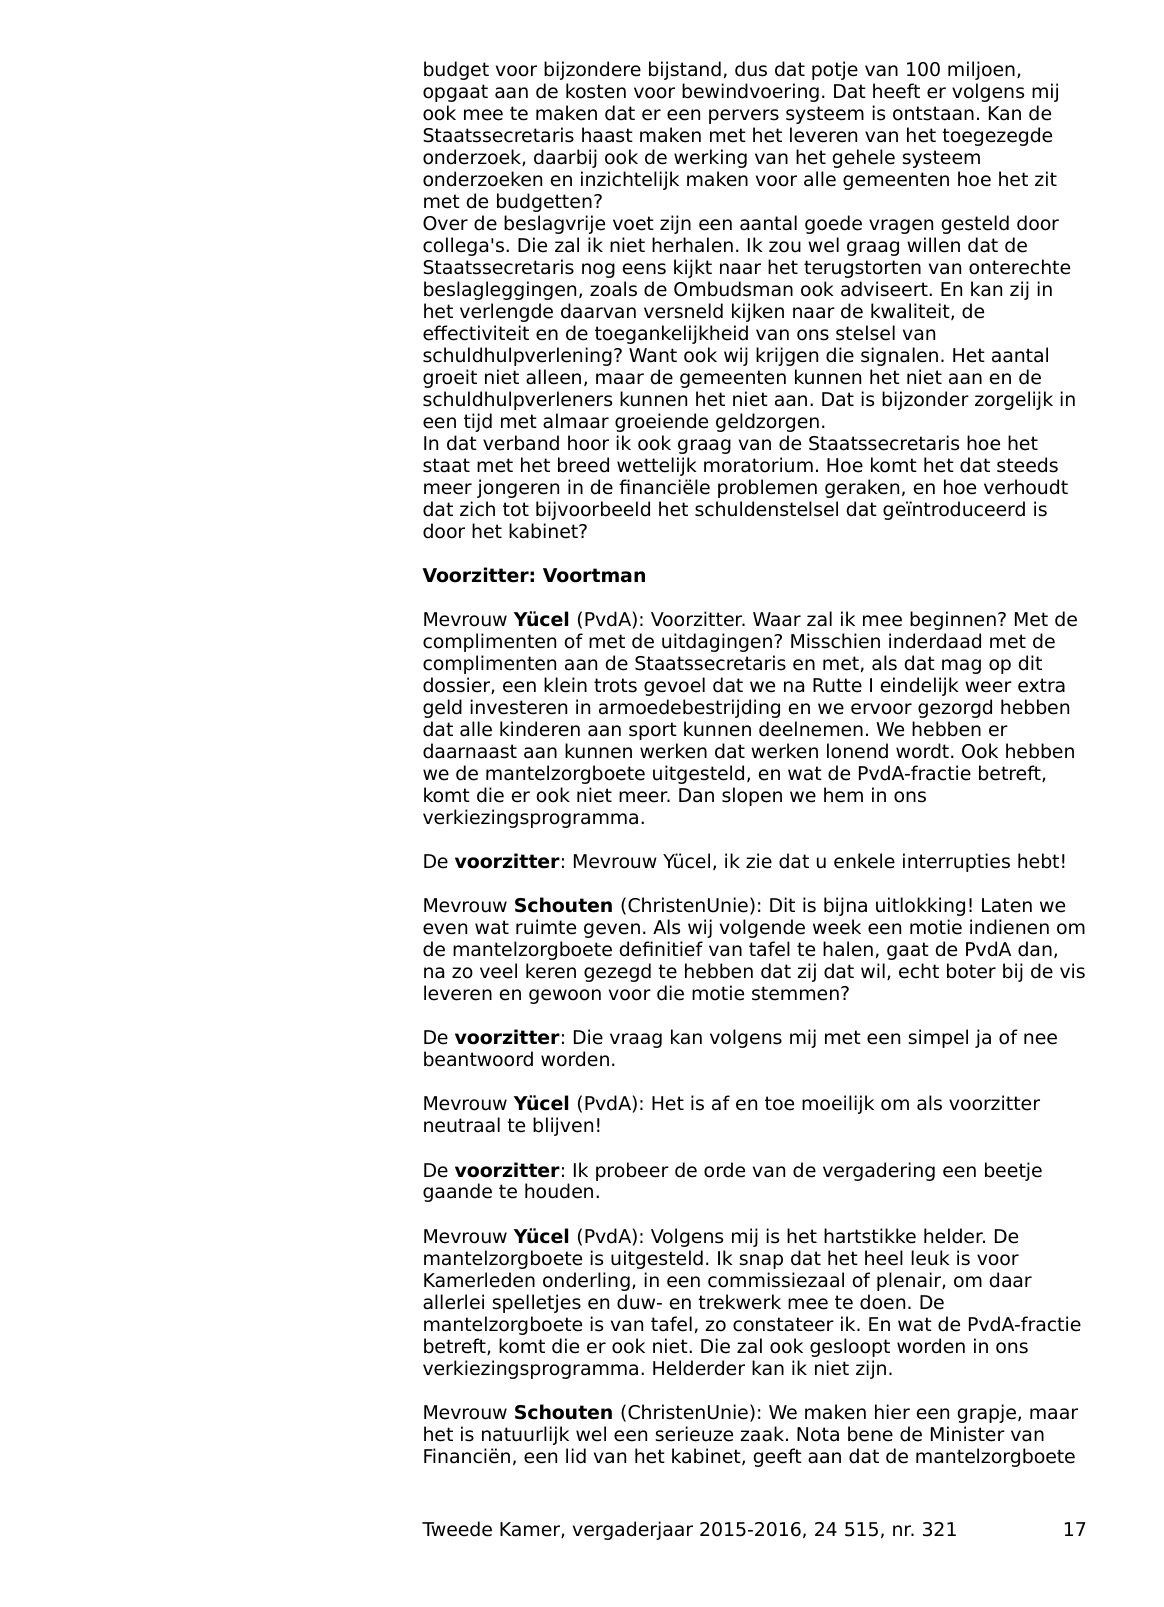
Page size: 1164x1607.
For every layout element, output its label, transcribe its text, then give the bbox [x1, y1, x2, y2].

text Mevrouw Yücel (PvdA): Volgens mij is het hartstikke helder. De mantelzorgboete is uitgesteld. Ik snap dat het heel leuk is voor Kamerleden onderling, in een commissiezaal of plenair, om daar allerlei spelletjes en duw- en trekwerk mee te doen. De mantelzorgboete is van tafel, zo constateer ik. En wat de PvdA-fractie betreft, komt die er ook niet. Die zal ook gesloopt worden in ons verkiezingsprogramma. Helderder kan ik niet zijn. [422, 1226, 1087, 1379]
text Mevrouw Schouten (ChristenUnie): We maken hier een grapje, maar het is natuurlijk wel een serieuze zaak. Nota bene de Minister van Financiën, een lid van het kabinet, geeft aan dat de mantelzorgboete [422, 1402, 1087, 1468]
text In dat verband hoor ik ook graag van de Staatssecretaris hoe het staat met het breed wettelijk moratorium. Hoe komt het dat steeds meer jongeren in de financiële problemen geraken, en hoe verhoudt dat zich tot bijvoorbeeld het schuldenstelsel dat geïntroduceerd is door het kabinet? [422, 433, 1087, 543]
text De voorzitter: Die vraag kan volgens mij met een simpel ja of nee beantwoord worden. [422, 1027, 1087, 1071]
text Mevrouw Yücel (PvdA): Het is af en toe moeilijk om als voorzitter neutraal te blijven! [422, 1093, 1087, 1137]
text De voorzitter: Mevrouw Yücel, ik zie dat u enkele interrupties hebt! [422, 851, 1087, 873]
text Mevrouw Schouten (ChristenUnie): Dit is bijna uitlokking! Laten we even wat ruimte geven. Als wij volgende week een motie indienen om de mantelzorgboete definitief van tafel te halen, gaat de PvdA dan, na zo veel keren gezegd te hebben dat zij dat wil, echt boter bij de vis leveren en gewoon voor die motie stemmen? [422, 895, 1087, 1005]
text Mevrouw Yücel (PvdA): Voorzitter. Waar zal ik mee beginnen? Met de complimenten of met de uitdagingen? Misschien inderdaad met de complimenten aan de Staatssecretaris en met, als dat mag op dit dossier, een klein trots gevoel dat we na Rutte I eindelijk weer extra geld investeren in armoedebestrijding en we ervoor gezorgd hebben dat alle kinderen aan sport kunnen deelnemen. We hebben er daarnaast aan kunnen werken dat werken lonend wordt. Ook hebben we de mantelzorgboete uitgesteld, en wat de PvdA-fractie betreft, komt die er ook niet meer. Dan slopen we hem in ons verkiezingsprogramma. [422, 609, 1087, 829]
subtitle Voorzitter: Voortman [422, 565, 1087, 587]
text De voorzitter: Ik probeer de orde van de vergadering een beetje gaande te houden. [422, 1159, 1087, 1203]
text Over de beslagvrije voet zijn een aantal goede vragen gesteld door collega's. Die zal ik niet herhalen. Ik zou wel graag willen dat de Staatssecretaris nog eens kijkt naar het terugstorten van onterechte beslagleggingen, zoals de Ombudsman ook adviseert. En kan zij in het verlengde daarvan versneld kijken naar de kwaliteit, de effectiviteit en de toegankelijkheid van ons stelsel van schuldhulpverlening? Want ook wij krijgen die signalen. Het aantal groeit niet alleen, maar de gemeenten kunnen het niet aan en de schuldhulpverleners kunnen het niet aan. Dat is bijzonder zorgelijk in een tijd met almaar groeiende geldzorgen. [422, 213, 1087, 433]
text budget voor bijzondere bijstand, dus dat potje van 100 miljoen, opgaat aan de kosten voor bewindvoering. Dat heeft er volgens mij ook mee te maken dat er een pervers systeem is ontstaan. Kan de Staatssecretaris haast maken met het leveren van het toegezegde onderzoek, daarbij ook de werking van het gehele systeem onderzoeken en inzichtelijk maken voor alle gemeenten hoe het zit met de budgetten? [422, 59, 1087, 213]
